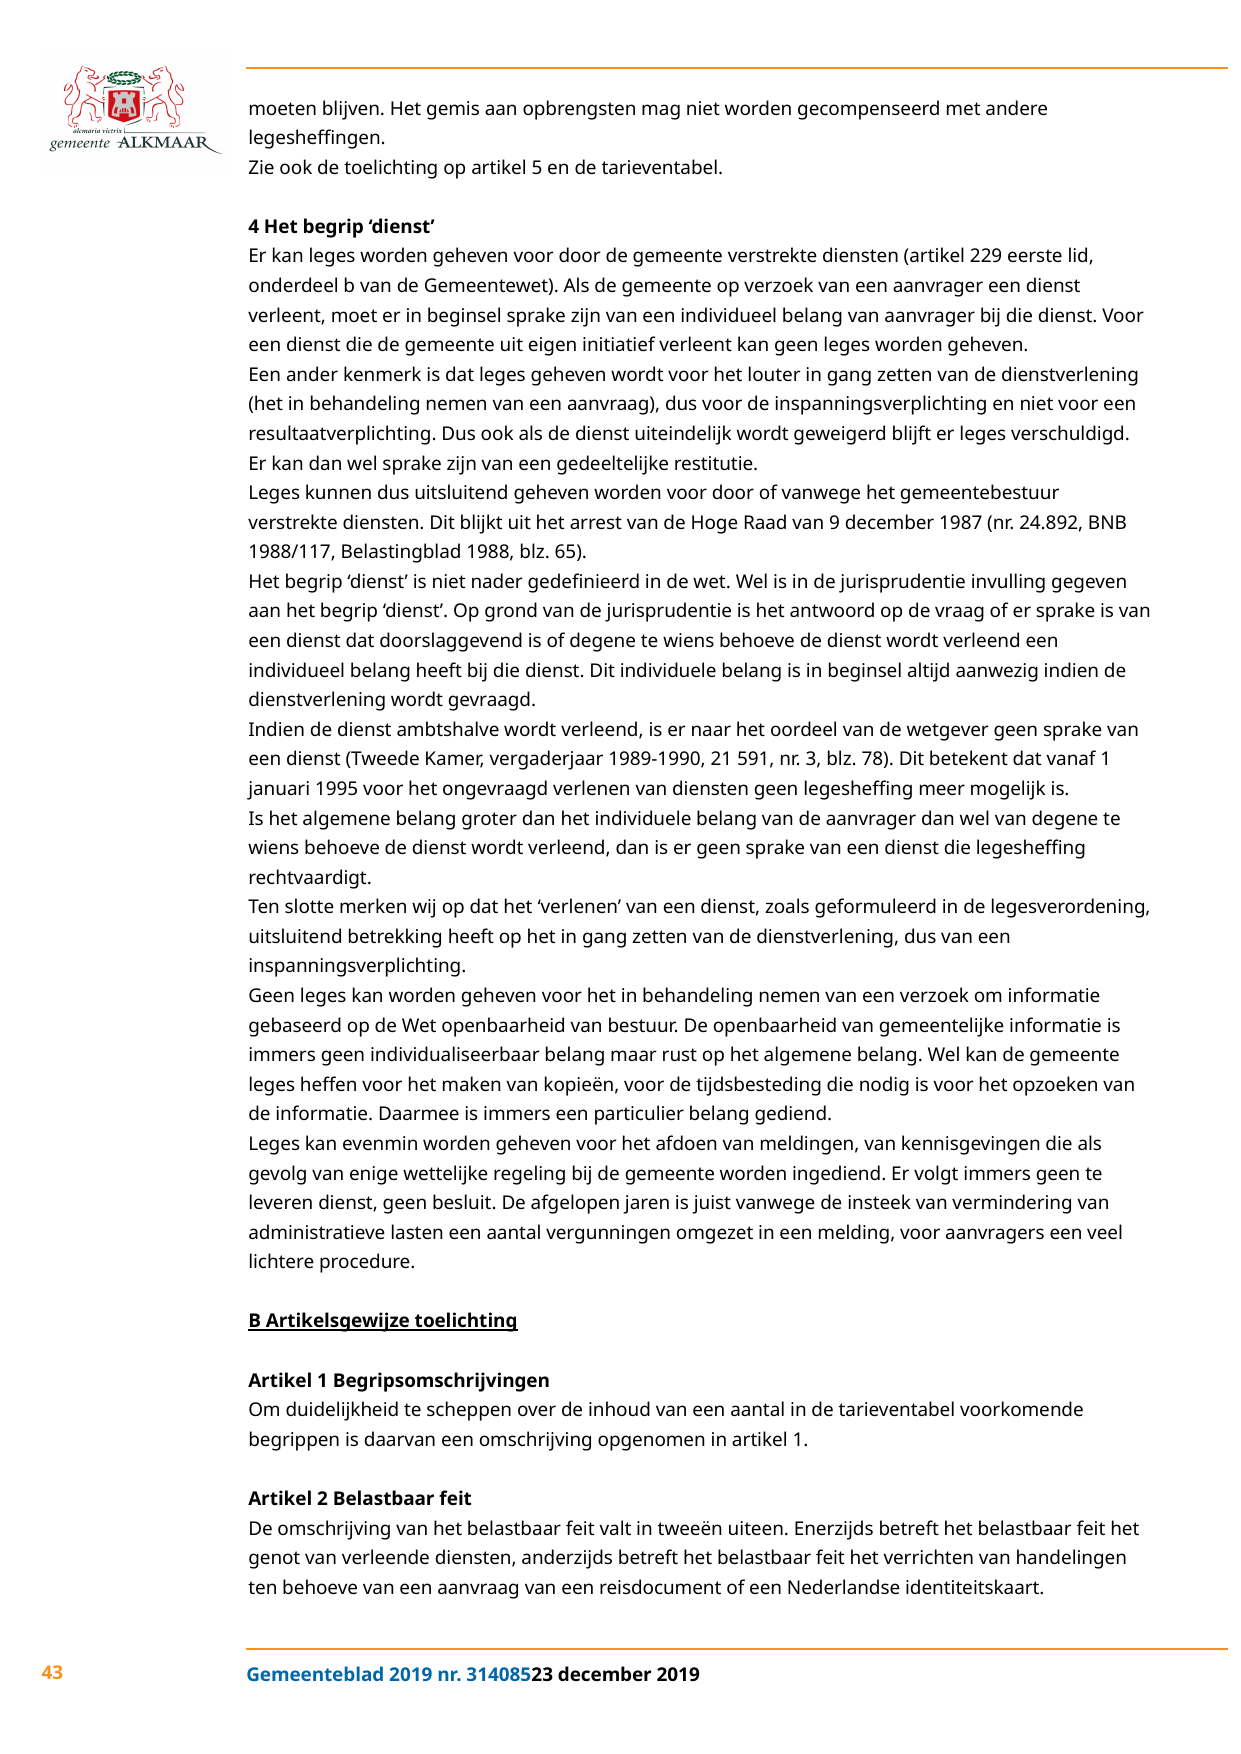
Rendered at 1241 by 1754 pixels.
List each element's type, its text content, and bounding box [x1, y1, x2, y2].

text Indien de dienst ambtshalve wordt verleend, is er naar het oordeel van de wetgever geen sprake van een dienst (Tweede Kamer, vergaderjaar 1989-1990, 21 591, nr. 3, blz. 78). Dit betekent dat vanaf 1 januari 1995 voor het ongevraagd verlenen van diensten geen legesheffing meer mogelijk is. [248, 716, 1152, 801]
text Een ander kenmerk is dat leges geheven wordt voor het louter in gang zetten van de dienstverlening (het in behandeling nemen van een aanvraag), dus voor de inspanningsverplichting en niet voor een resultaatverplichting. Dus ook als de dienst uiteindelijk wordt geweigerd blijft er leges verschuldigd. Er kan dan wel sprake zijn van een gedeeltelijke restitutie. [248, 361, 1152, 476]
text Artikel 1 Begripsomschrijvingen [248, 1367, 1152, 1393]
text Geen leges kan worden geheven voor het in behandeling nemen van een verzoek om informatie gebaseerd op de Wet openbaarheid van bestuur. De openbaarheid van gemeentelijke informatie is immers geen individualiseerbaar belang maar rust op het algemene belang. Wel kan de gemeente leges heffen voor het maken van kopieën, voor de tijdsbesteding die nodig is voor het opzoeken van de informatie. Daarmee is immers een particulier belang gediend. [248, 982, 1152, 1126]
text Leges kunnen dus uitsluitend geheven worden voor door of vanwege het gemeentebestuur verstrekte diensten. Dit blijkt uit het arrest van de Hoge Raad van 9 december 1987 (nr. 24.892, BNB 1988/117, Belastingblad 1988, blz. 65). [248, 479, 1152, 564]
text moeten blijven. Het gemis aan opbrengsten mag niet worden gecompenseerd met andere legesheffingen. [248, 95, 1152, 150]
text Zie ook de toelichting op artikel 5 en de tarieventabel. [248, 154, 1152, 180]
text Artikel 2 Belastbaar feit [248, 1485, 1152, 1511]
text Er kan leges worden geheven voor door de gemeente verstrekte diensten (artikel 229 eerste lid, onderdeel b van de Gemeentewet). Als de gemeente op verzoek van een aanvrager een dienst verleent, moet er in beginsel sprake zijn van een individueel belang van aanvrager bij die dienst. Voor een dienst die de gemeente uit eigen initiatief verleent kan geen leges worden geheven. [248, 243, 1152, 357]
picture [41, 47, 231, 172]
text B Artikelsgewijze toelichting [248, 1308, 1152, 1333]
text De omschrijving van het belastbaar feit valt in tweeën uiteen. Enerzijds betreft het belastbaar feit het genot van verleende diensten, anderzijds betreft het belastbaar feit het verrichten van handelingen ten behoeve van een aanvraag van een reisdocument of een Nederlandse identiteitskaart. [248, 1515, 1152, 1600]
text Om duidelijkheid te scheppen over de inhoud van een aantal in de tarieventabel voorkomende begrippen is daarvan een omschrijving opgenomen in artikel 1. [248, 1396, 1152, 1452]
text Leges kan evenmin worden geheven voor het afdoen van meldingen, van kennisgevingen die als gevolg van enige wettelijke regeling bij de gemeente worden ingediend. Er volgt immers geen te leveren dienst, geen besluit. De afgelopen jaren is juist vanwege de insteek van vermindering van administratieve lasten een aantal vergunningen omgezet in een melding, voor aanvragers een veel lichtere procedure. [248, 1130, 1152, 1274]
text Is het algemene belang groter dan het individuele belang van de aanvrager dan wel van degene te wiens behoeve de dienst wordt verleend, dan is er geen sprake van een dienst die legesheffing rechtvaardigt. [248, 805, 1152, 890]
text 4 Het begrip ‘dienst’ [248, 213, 1152, 239]
text Ten slotte merken wij op dat het ‘verlenen’ van een dienst, zoals geformuleerd in de legesverordening, uitsluitend betrekking heeft op het in gang zetten van de dienstverlening, dus van een inspanningsverplichting. [248, 893, 1152, 978]
text Het begrip ‘dienst’ is niet nader gedefinieerd in de wet. Wel is in de jurisprudentie invulling gegeven aan het begrip ‘dienst’. Op grond van de jurisprudentie is het antwoord op de vraag of er sprake is van een dienst dat doorslaggevend is of degene te wiens behoeve de dienst wordt verleend een individueel belang heeft bij die dienst. Dit individuele belang is in beginsel altijd aanwezig indien de dienstverlening wordt gevraagd. [248, 568, 1152, 712]
